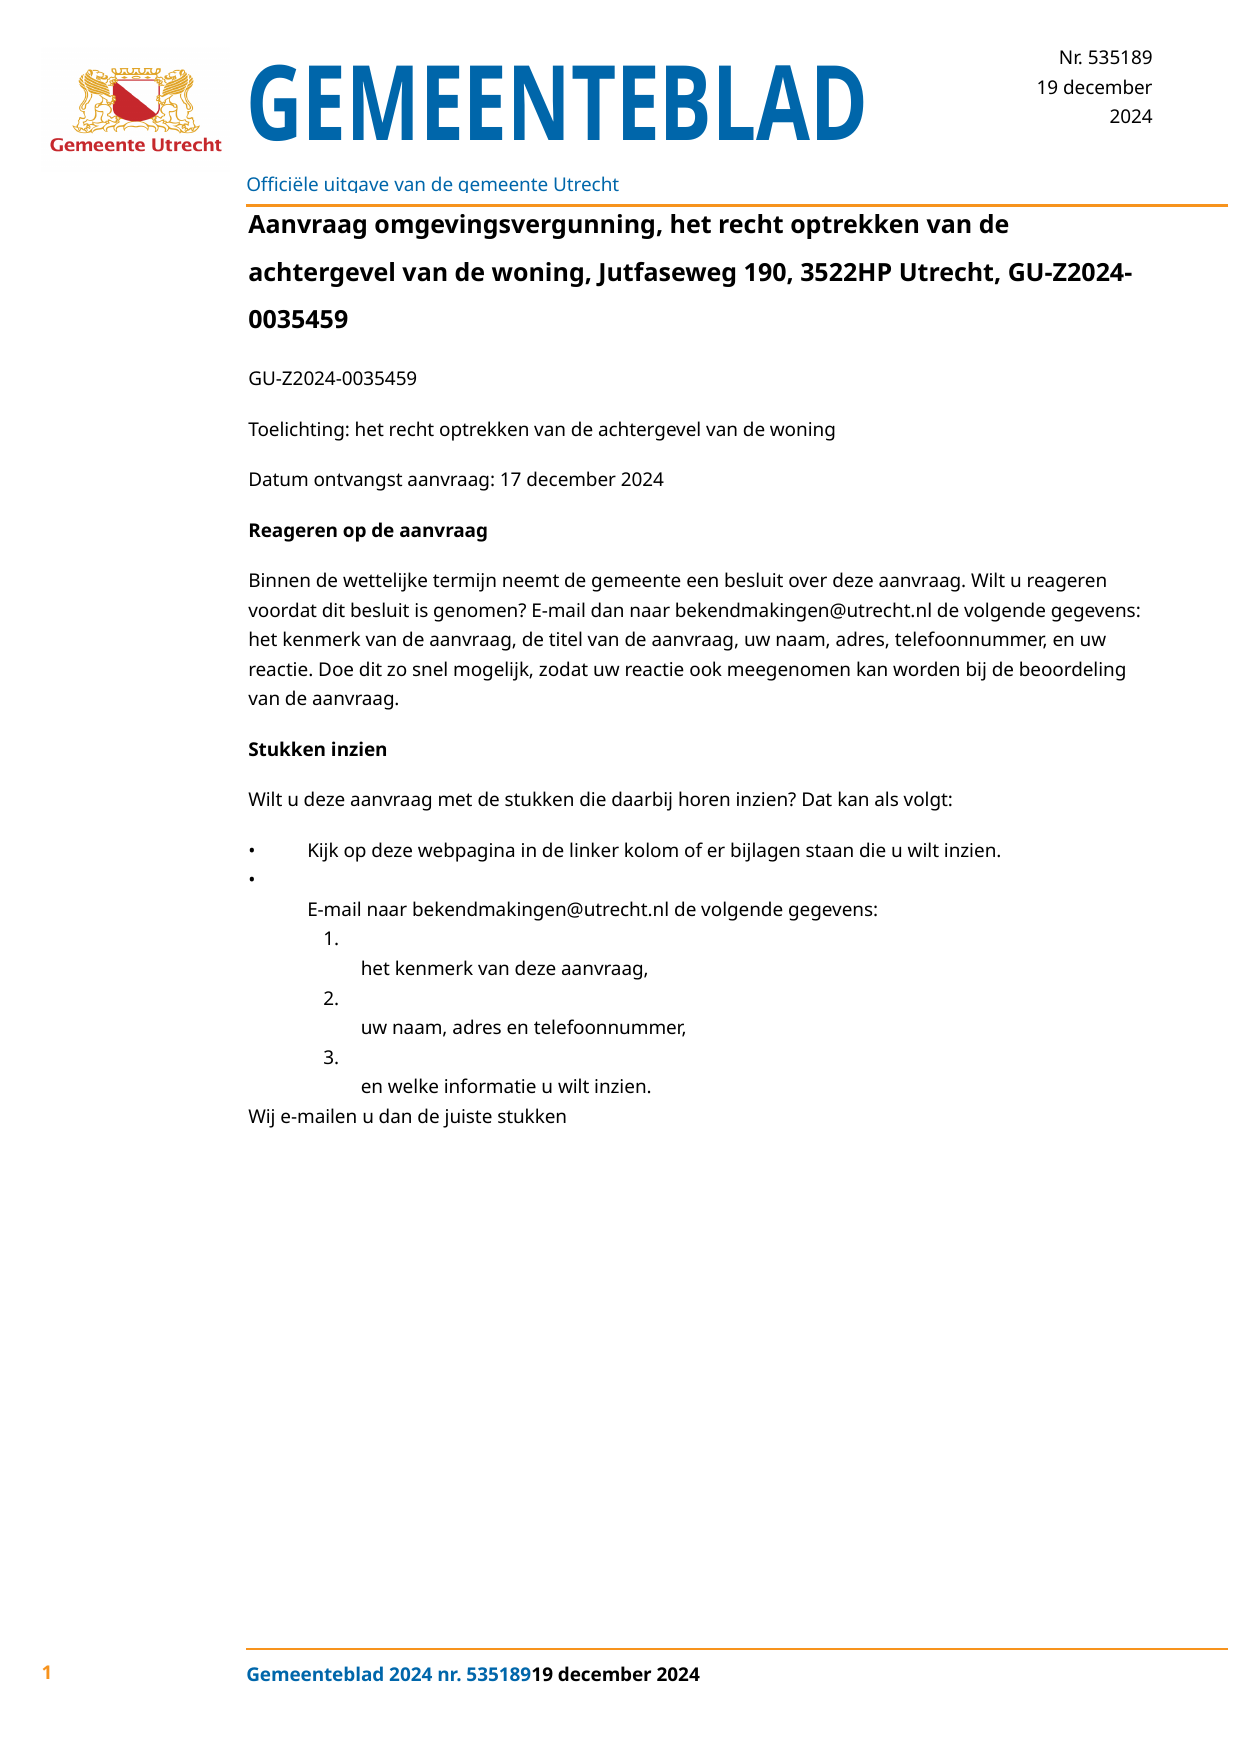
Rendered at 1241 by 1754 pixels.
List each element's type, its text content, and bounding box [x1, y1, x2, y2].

text GU-Z2024-0035459 [248, 366, 1152, 391]
text Reageren op de aanvraag [248, 517, 1152, 542]
text Datum ontvangst aanvraag: 17 december 2024 [248, 466, 1152, 492]
list Kijk op deze webpagina in de linker kolom of er bijlagen staan die u wilt inzien. [248, 837, 1152, 862]
text Aanvraag omgevingsvergunning, het recht optrekken van de achtergevel van de woning, Jutfaseweg 190, 3522HP Utrecht, GU-Z2024-0035459 [248, 207, 1152, 336]
list uw naam, adres en telefoonnummer, [323, 1014, 1152, 1040]
text Wilt u deze aanvraag met de stukken die daarbij horen inzien? Dat kan als volgt: [248, 786, 1152, 812]
picture [41, 47, 231, 172]
list het kenmerk van deze aanvraag, [323, 955, 1152, 981]
text Stukken inzien [248, 736, 1152, 762]
text Toelichting: het recht optrekken van de achtergevel van de woning [248, 416, 1152, 442]
list en welke informatie u wilt inzien. [323, 1073, 1152, 1099]
text Wij e-mailen u dan de juiste stukken [248, 1103, 1152, 1129]
list E-mail naar bekendmakingen@utrecht.nl de volgende gegevens: [248, 896, 1152, 922]
text Binnen de wettelijke termijn neemt de gemeente een besluit over deze aanvraag. Wilt u reageren voordat dit besluit is genomen? E-mail dan naar bekendmakingen@utrecht.nl de volgende gegevens: het kenmerk van de aanvraag, de titel van de aanvraag, uw naam, adres, telefoonnummer, en uw reactie. Doe dit zo snel mogelijk, zodat uw reactie ook meegenomen kan worden bij de beoordeling van de aanvraag. [248, 567, 1152, 711]
